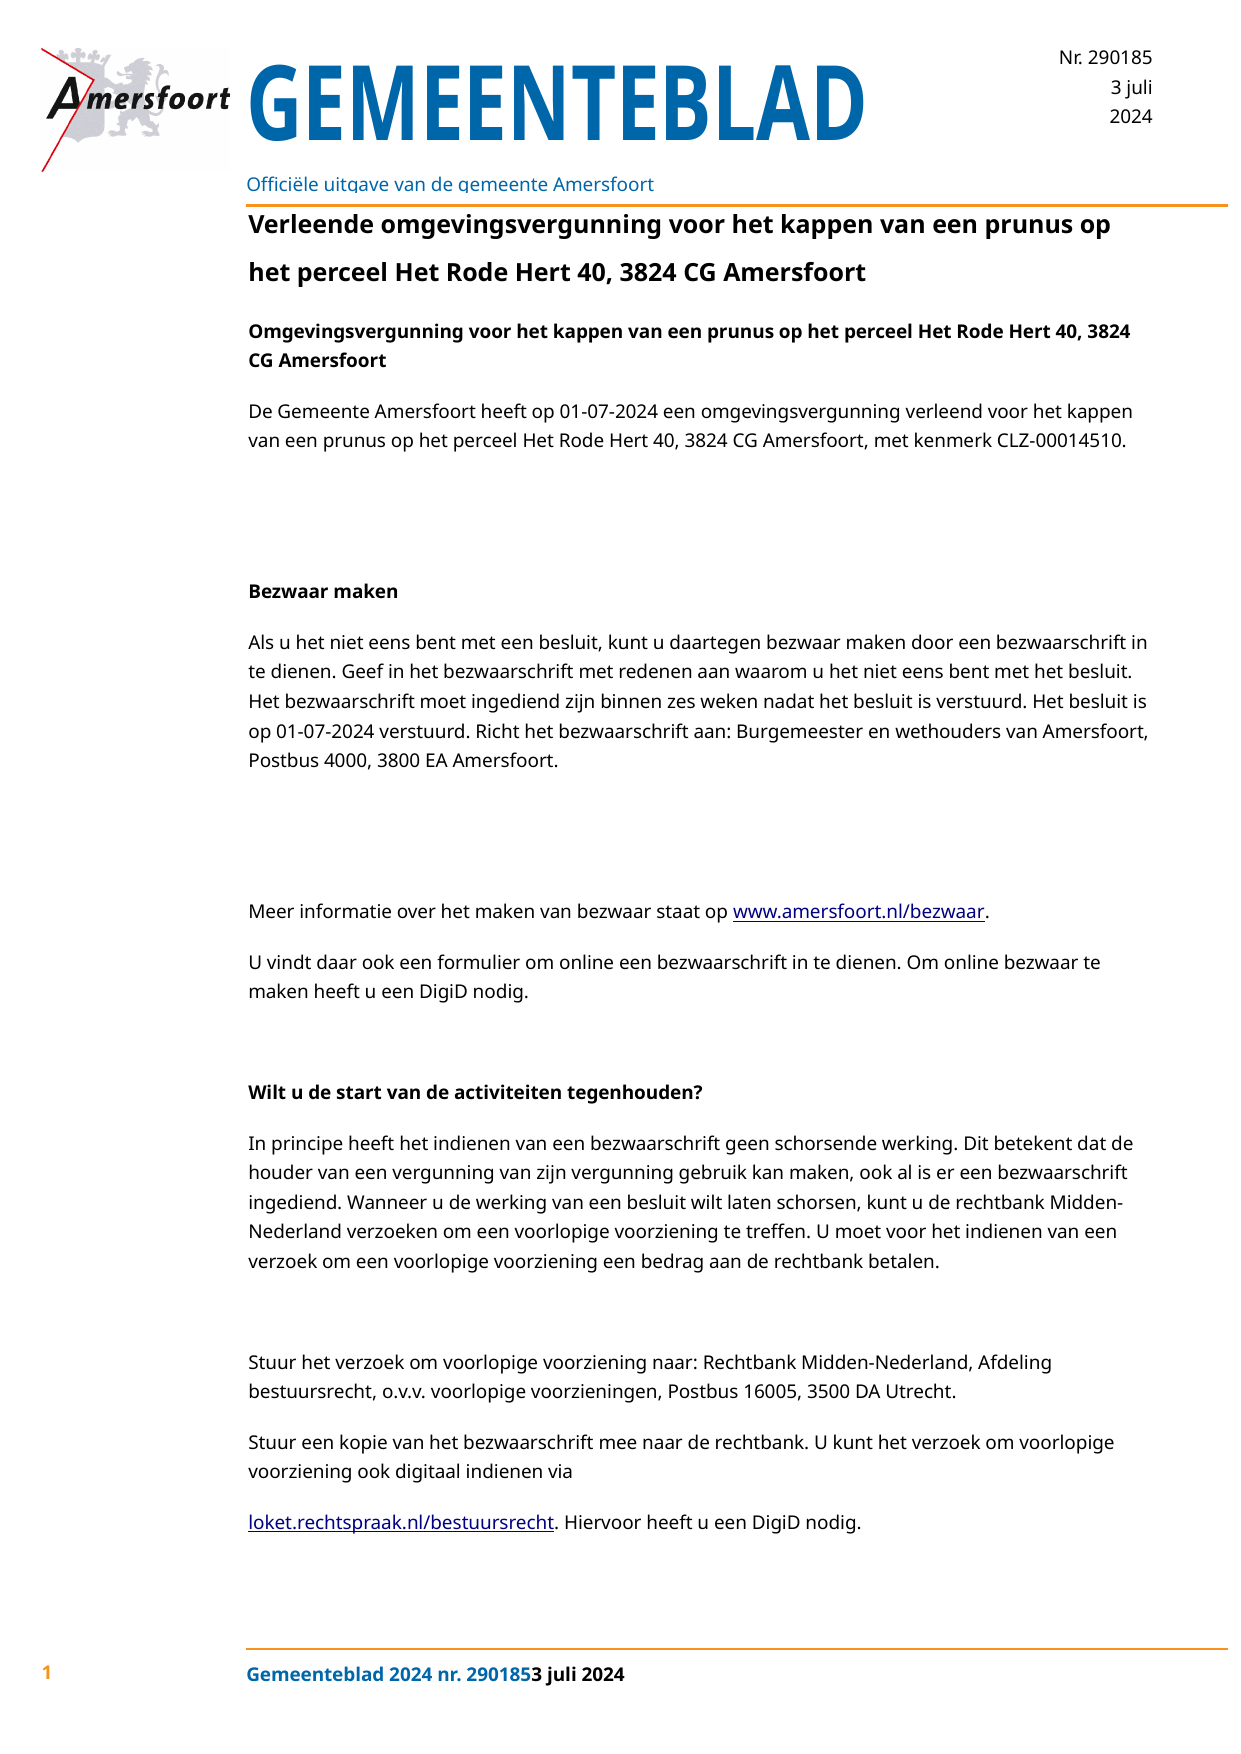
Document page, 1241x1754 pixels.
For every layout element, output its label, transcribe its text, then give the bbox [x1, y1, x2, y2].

text Bezwaar maken [248, 579, 1152, 604]
text In principe heeft het indienen van een bezwaarschrift geen schorsende werking. Dit betekent dat de houder van een vergunning van zijn vergunning gebruik kan maken, ook al is er een bezwaarschrift ingediend. Wanneer u de werking van een besluit wilt laten schorsen, kunt u de rechtbank Midden-Nederland verzoeken om een voorlopige voorziening te treffen. U moet voor het indienen van een verzoek om een voorlopige voorziening een bedrag aan de rechtbank betalen. [248, 1130, 1152, 1274]
text Stuur het verzoek om voorlopige voorziening naar: Rechtbank Midden-Nederland, Afdeling bestuursrecht, o.v.v. voorlopige voorzieningen, Postbus 16005, 3500 DA Utrecht. [248, 1349, 1152, 1404]
text Verleende omgevingsvergunning voor het kappen van een prunus op het perceel Het Rode Hert 40, 3824 CG Amersfoort [248, 207, 1152, 288]
text loket.rechtspraak.nl/bestuursrecht. Hiervoor heeft u een DigiD nodig. [248, 1509, 1152, 1535]
text De Gemeente Amersfoort heeft op 01-07-2024 een omgevingsvergunning verleend voor het kappen van een prunus op het perceel Het Rode Hert 40, 3824 CG Amersfoort, met kenmerk CLZ-00014510. [248, 398, 1152, 453]
text Stuur een kopie van het bezwaarschrift mee naar de rechtbank. U kunt het verzoek om voorlopige voorziening ook digitaal indienen via [248, 1429, 1152, 1484]
picture [41, 47, 231, 172]
text U vindt daar ook een formulier om online een bezwaarschrift in te dienen. Om online bezwaar te maken heeft u een DigiD nodig. [248, 949, 1152, 1004]
text Als u het niet eens bent met een besluit, kunt u daartegen bezwaar maken door een bezwaarschrift in te dienen. Geef in het bezwaarschrift met redenen aan waarom u het niet eens bent met het besluit. Het bezwaarschrift moet ingediend zijn binnen zes weken nadat het besluit is verstuurd. Het besluit is op 01-07-2024 verstuurd. Richt het bezwaarschrift aan: Burgemeester en wethouders van Amersfoort, Postbus 4000, 3800 EA Amersfoort. [248, 629, 1152, 773]
text Wilt u de start van de activiteiten tegenhouden? [248, 1079, 1152, 1105]
text Meer informatie over het maken van bezwaar staat op www.amersfoort.nl/bezwaar. [248, 899, 1152, 924]
text Omgevingsvergunning voor het kappen van een prunus op het perceel Het Rode Hert 40, 3824 CG Amersfoort [248, 318, 1152, 373]
